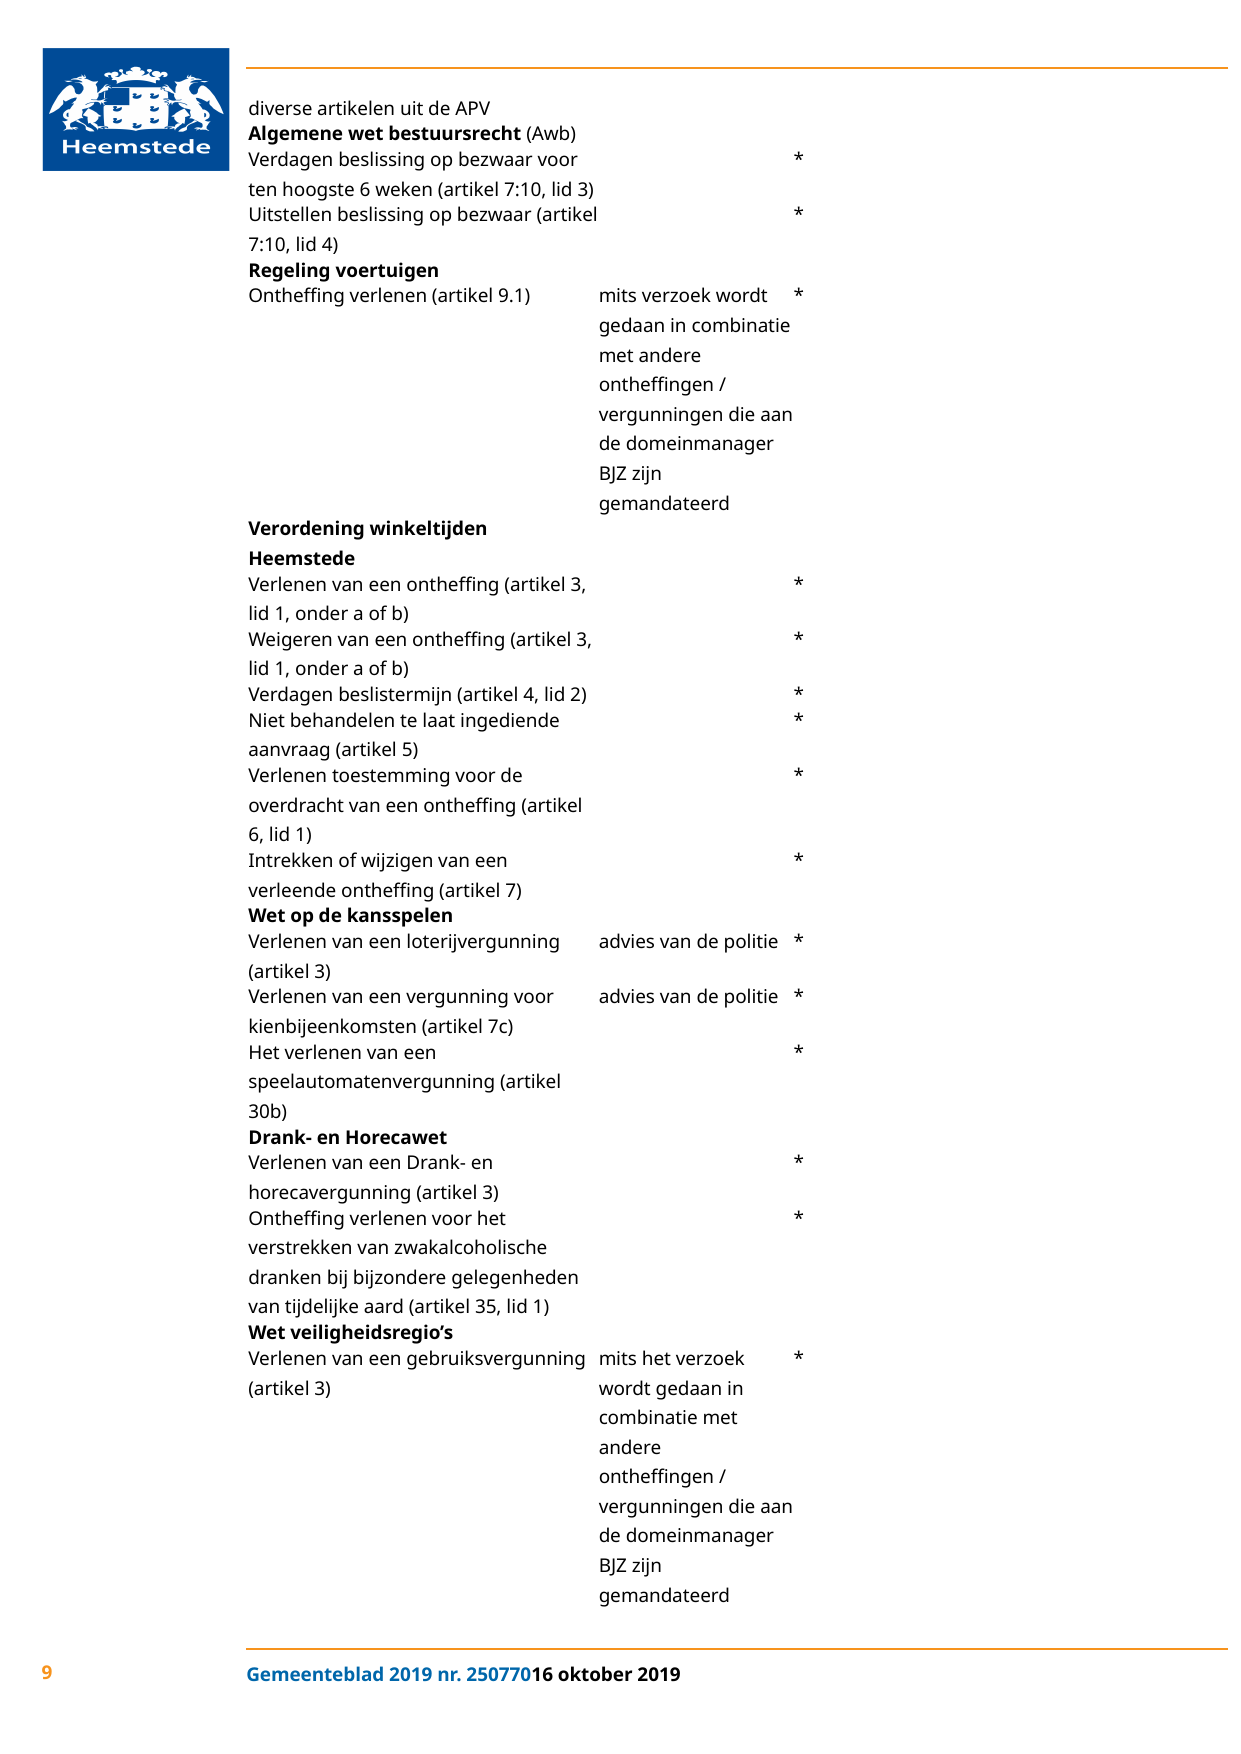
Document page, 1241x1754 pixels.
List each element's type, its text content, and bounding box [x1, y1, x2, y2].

table_cell [599, 202, 793, 257]
table_cell Ontheffing verlenen (artikel 9.1) [248, 283, 598, 515]
table_cell [793, 1319, 972, 1345]
table_cell [973, 95, 1152, 121]
table_cell * [793, 928, 972, 984]
table_cell [599, 1319, 793, 1345]
table_cell [599, 681, 793, 707]
table_cell [973, 257, 1152, 283]
table_cell mits verzoek wordt gedaan in combinatie met andere ontheffingen / vergunningen die aan de domeinmanager BJZ zijn gemandateerd [599, 283, 793, 515]
table_cell [973, 928, 1152, 984]
table_cell Verlenen van een vergunning voor kienbijeenkomsten (artikel 7c) [248, 984, 598, 1039]
table_cell [973, 571, 1152, 626]
table_cell [599, 1150, 793, 1205]
table_cell Ontheffing verlenen voor het verstrekken van zwakalcoholische dranken bij bijzondere gelegenheden van tijdelijke aard (artikel 35, lid 1) [248, 1205, 598, 1319]
table_cell [599, 515, 793, 571]
table_cell * [793, 984, 972, 1039]
table_cell Verlenen van een gebruiksvergunning (artikel 3) [248, 1345, 598, 1607]
table_cell [599, 95, 793, 121]
table_cell [599, 146, 793, 202]
table_cell * [793, 847, 972, 903]
table_cell [973, 1345, 1152, 1607]
table_cell [973, 1124, 1152, 1149]
table_cell [973, 1319, 1152, 1345]
table_cell Verordening winkeltijden Heemstede [248, 515, 598, 571]
table_cell [973, 283, 1152, 515]
table_cell [973, 515, 1152, 571]
table_cell [599, 903, 793, 928]
table_cell diverse artikelen uit de APV [248, 95, 598, 121]
table_cell [793, 257, 972, 283]
table_cell * [793, 763, 972, 847]
table_cell [973, 681, 1152, 707]
table_cell [599, 257, 793, 283]
table_cell [793, 515, 972, 571]
table_cell Intrekken of wijzigen van een verleende ontheffing (artikel 7) [248, 847, 598, 903]
table_cell * [793, 1205, 972, 1319]
table_cell * [793, 202, 972, 257]
table_cell [599, 626, 793, 681]
table_cell Verlenen van een loterijvergunning (artikel 3) [248, 928, 598, 984]
table_cell Verlenen toestemming voor de overdracht van een ontheffing (artikel 6, lid 1) [248, 763, 598, 847]
table_cell Wet veiligheidsregio’s [248, 1319, 598, 1345]
table_cell Uitstellen beslissing op bezwaar (artikel 7:10, lid 4) [248, 202, 598, 257]
table_cell * [793, 146, 972, 202]
table_cell Het verlenen van een speelautomatenvergunning (artikel 30b) [248, 1039, 598, 1124]
table_cell [973, 763, 1152, 847]
table_cell * [793, 571, 972, 626]
table_cell Regeling voertuigen [248, 257, 598, 283]
table_cell [973, 121, 1152, 146]
table_cell [973, 626, 1152, 681]
table_cell Verlenen van een ontheffing (artikel 3, lid 1, onder a of b) [248, 571, 598, 626]
table_cell [599, 1039, 793, 1124]
table_cell [973, 984, 1152, 1039]
table_cell advies van de politie [599, 928, 793, 984]
table_cell [973, 1150, 1152, 1205]
table_cell [599, 1124, 793, 1149]
table_cell * [793, 1345, 972, 1607]
table_cell Verdagen beslistermijn (artikel 4, lid 2) [248, 681, 598, 707]
picture [41, 47, 231, 172]
table_cell mits het verzoek wordt gedaan in combinatie met andere ontheffingen / vergunningen die aan de domeinmanager BJZ zijn gemandateerd [599, 1345, 793, 1607]
table_cell [973, 847, 1152, 903]
table_cell [599, 763, 793, 847]
table_cell [793, 121, 972, 146]
table_cell * [793, 681, 972, 707]
table_cell Algemene wet bestuursrecht (Awb) [248, 121, 598, 146]
table_cell [793, 903, 972, 928]
table_cell [973, 202, 1152, 257]
table_cell [793, 95, 972, 121]
table_cell [599, 847, 793, 903]
table_cell [599, 121, 793, 146]
table_cell [973, 903, 1152, 928]
table_cell [793, 1124, 972, 1149]
table_cell [973, 1205, 1152, 1319]
table_cell * [793, 1039, 972, 1124]
table_cell * [793, 283, 972, 515]
table_cell [599, 571, 793, 626]
table_cell Verlenen van een Drank- en horecavergunning (artikel 3) [248, 1150, 598, 1205]
table_cell [973, 146, 1152, 202]
table_cell * [793, 1150, 972, 1205]
table_cell * [793, 626, 972, 681]
table_cell Drank- en Horecawet [248, 1124, 598, 1149]
table_cell [599, 1205, 793, 1319]
table_cell [973, 1039, 1152, 1124]
table_cell Wet op de kansspelen [248, 903, 598, 928]
table_cell Weigeren van een ontheffing (artikel 3, lid 1, onder a of b) [248, 626, 598, 681]
table_cell advies van de politie [599, 984, 793, 1039]
table_cell * [793, 707, 972, 762]
table_cell Verdagen beslissing op bezwaar voor ten hoogste 6 weken (artikel 7:10, lid 3) [248, 146, 598, 202]
table_cell Niet behandelen te laat ingediende aanvraag (artikel 5) [248, 707, 598, 762]
table_cell [599, 707, 793, 762]
table_cell [973, 707, 1152, 762]
